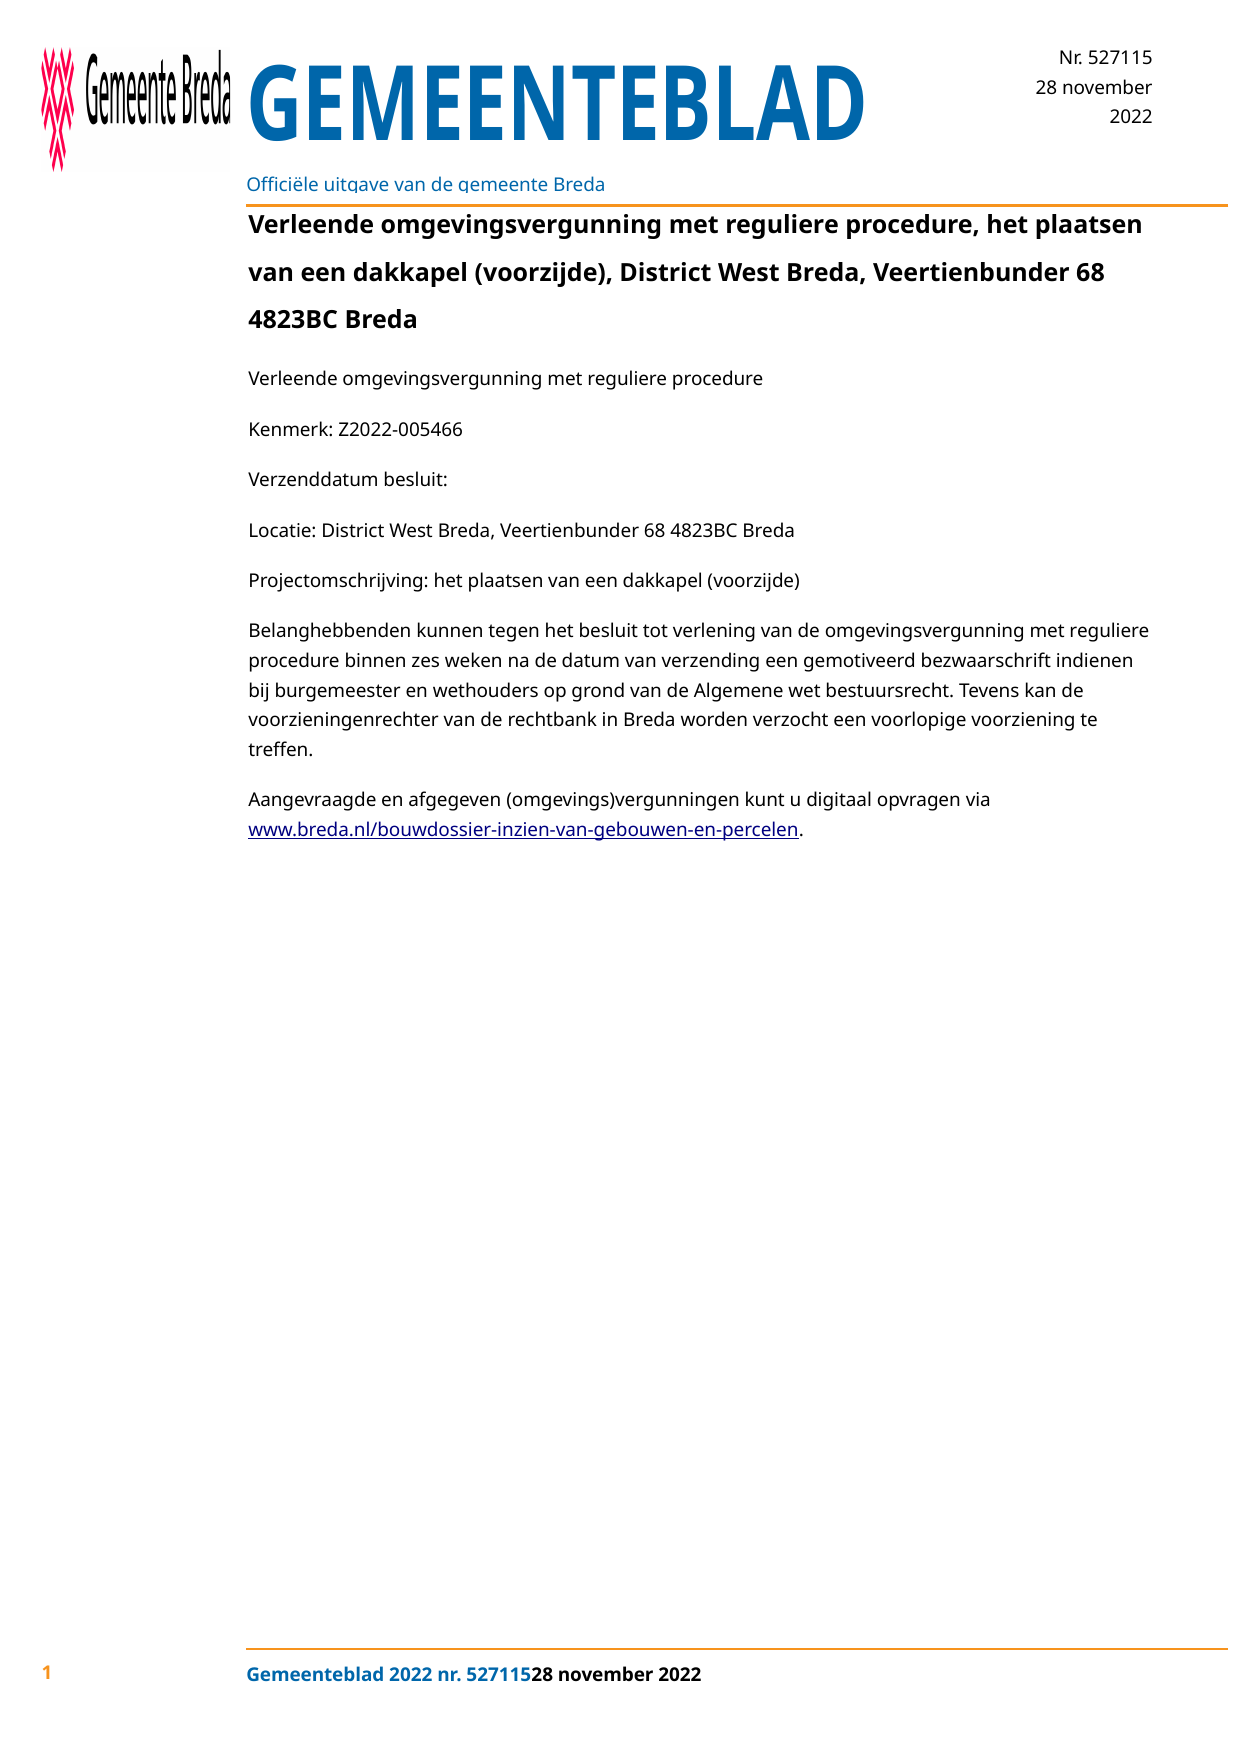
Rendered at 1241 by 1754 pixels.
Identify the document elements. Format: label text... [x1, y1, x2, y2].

text Aangevraagde en afgegeven (omgevings)vergunningen kunt u digitaal opvragen via www.breda.nl/bouwdossier-inzien-van-gebouwen-en-percelen. [248, 786, 1152, 842]
text Kenmerk: Z2022-005466 [248, 416, 1152, 442]
text Projectomschrijving: het plaatsen van een dakkapel (voorzijde) [248, 567, 1152, 593]
text Belanghebbenden kunnen tegen het besluit tot verlening van de omgevingsvergunning met reguliere procedure binnen zes weken na de datum van verzending een gemotiveerd bezwaarschrift indienen bij burgemeester en wethouders op grond van de Algemene wet bestuursrecht. Tevens kan de voorzieningenrechter van de rechtbank in Breda worden verzocht een voorlopige voorziening te treffen. [248, 618, 1152, 762]
picture [41, 47, 231, 172]
text Verzenddatum besluit: [248, 466, 1152, 492]
text Locatie: District West Breda, Veertienbunder 68 4823BC Breda [248, 517, 1152, 542]
text Verleende omgevingsvergunning met reguliere procedure, het plaatsen van een dakkapel (voorzijde), District West Breda, Veertienbunder 68 4823BC Breda [248, 207, 1152, 336]
text Verleende omgevingsvergunning met reguliere procedure [248, 366, 1152, 391]
